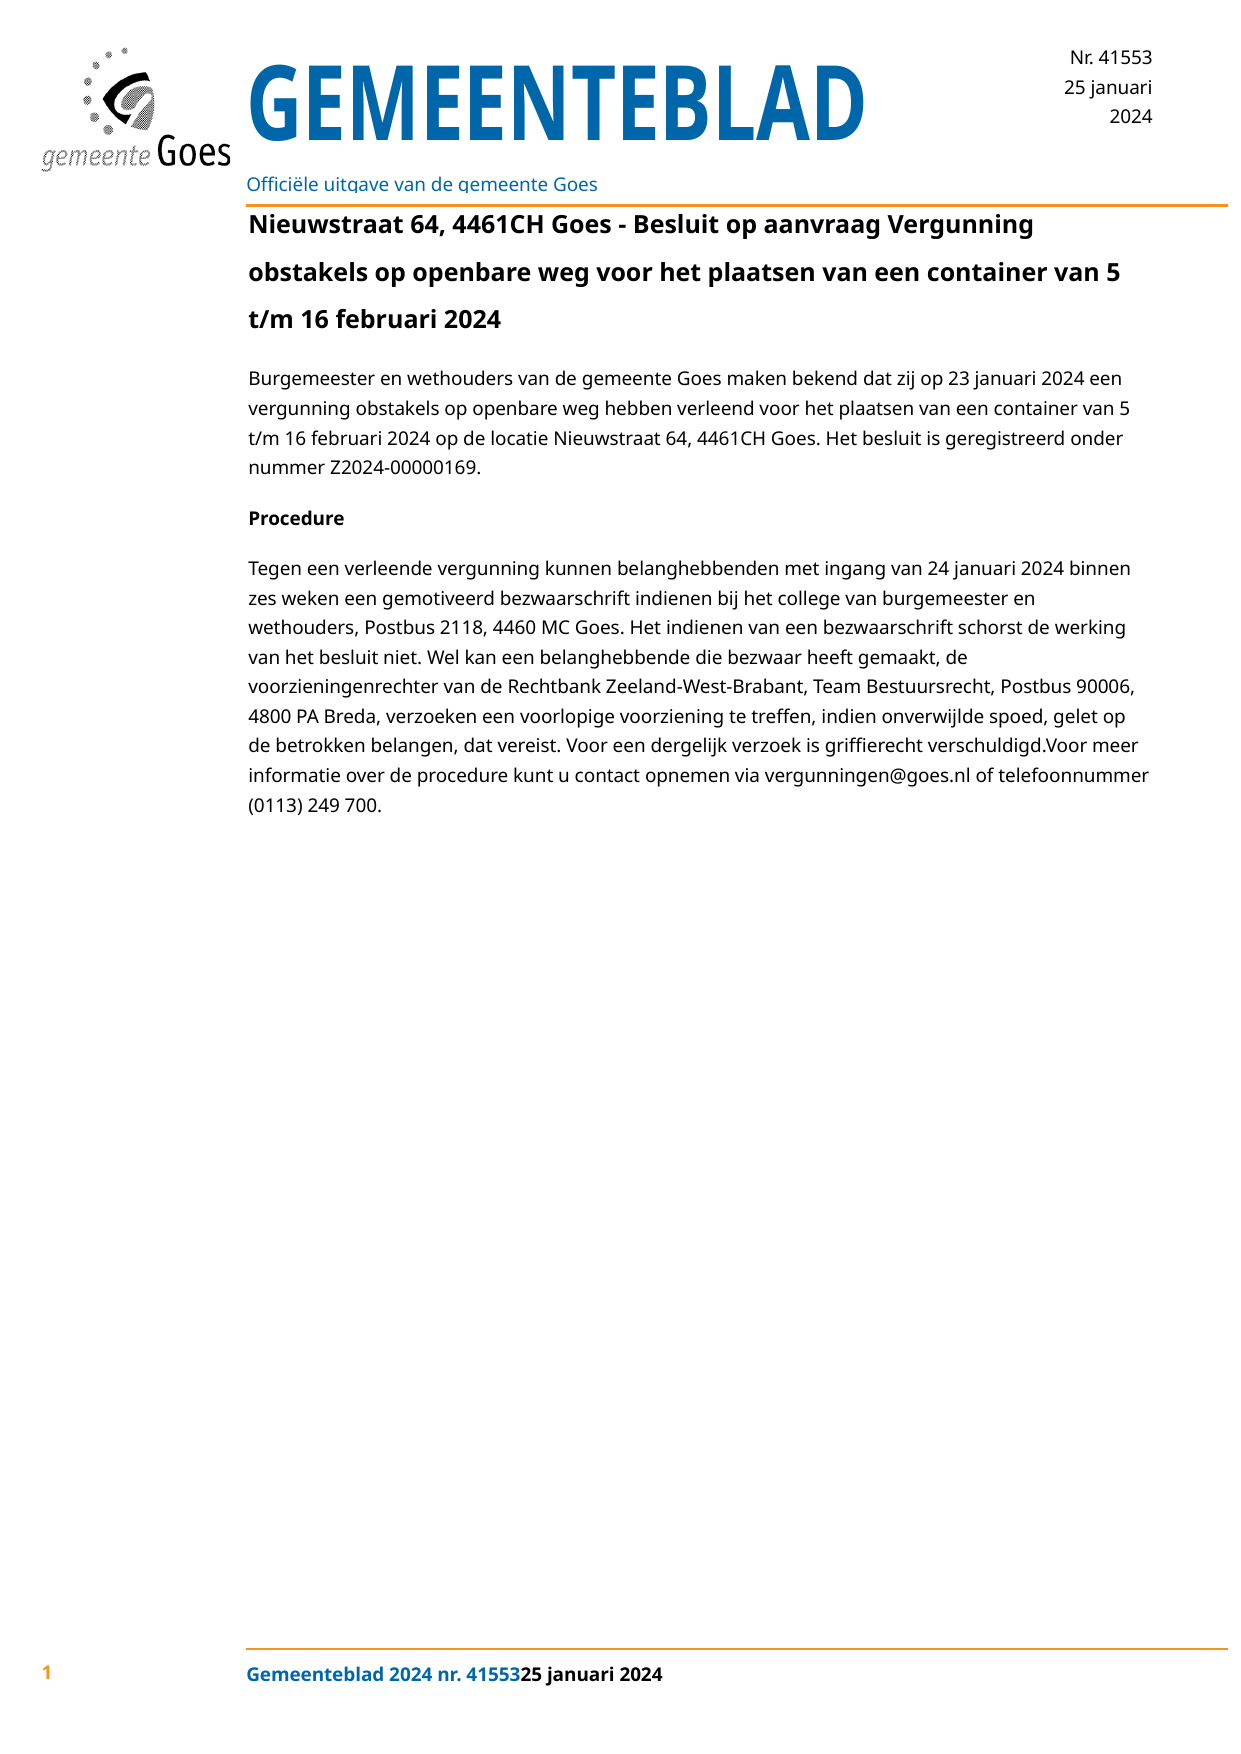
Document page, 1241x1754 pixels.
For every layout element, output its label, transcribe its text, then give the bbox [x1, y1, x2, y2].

text Nieuwstraat 64, 4461CH Goes - Besluit op aanvraag Vergunning obstakels op openbare weg voor het plaatsen van een container van 5 t/m 16 februari 2024 [248, 207, 1152, 336]
text Tegen een verleende vergunning kunnen belanghebbenden met ingang van 24 januari 2024 binnen zes weken een gemotiveerd bezwaarschrift indienen bij het college van burgemeester en wethouders, Postbus 2118, 4460 MC Goes. Het indienen van een bezwaarschrift schorst de werking van het besluit niet. Wel kan een belanghebbende die bezwaar heeft gemaakt, de voorzieningenrechter van de Rechtbank Zeeland-West-Brabant, Team Bestuursrecht, Postbus 90006, 4800 PA Breda, verzoeken een voorlopige voorziening te treffen, indien onverwijlde spoed, gelet op de betrokken belangen, dat vereist. Voor een dergelijk verzoek is griffierecht verschuldigd.Voor meer informatie over de procedure kunt u contact opnemen via vergunningen@goes.nl of telefoonnummer (0113) 249 700. [248, 555, 1152, 817]
text Burgemeester en wethouders van de gemeente Goes maken bekend dat zij op 23 januari 2024 een vergunning obstakels op openbare weg hebben verleend voor het plaatsen van een container van 5 t/m 16 februari 2024 op de locatie Nieuwstraat 64, 4461CH Goes. Het besluit is geregistreerd onder nummer Z2024-00000169. [248, 366, 1152, 480]
text Procedure [248, 505, 1152, 530]
picture [41, 47, 231, 172]
